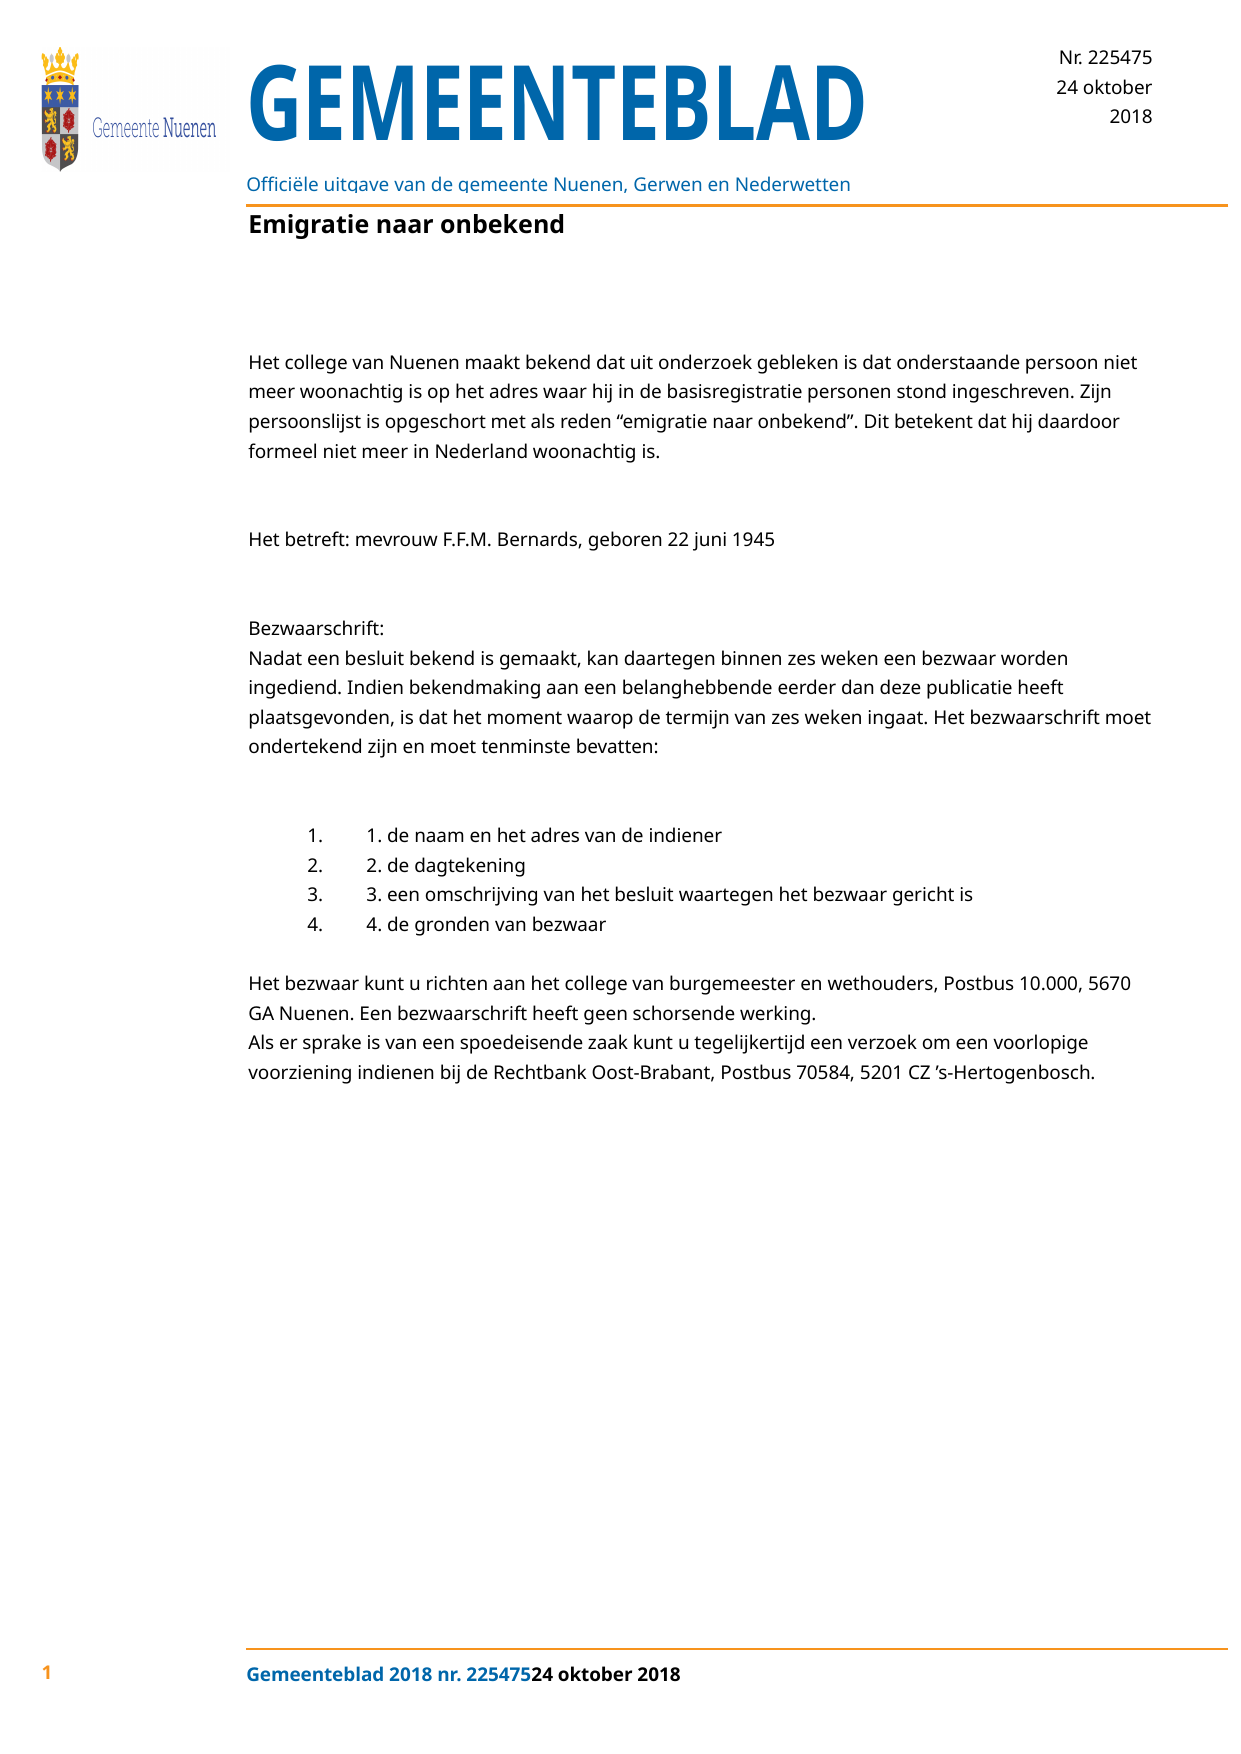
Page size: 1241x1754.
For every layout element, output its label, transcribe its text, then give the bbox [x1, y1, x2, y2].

list 1. de naam en het adres van de indiener [307, 822, 1152, 848]
text Het college van Nuenen maakt bekend dat uit onderzoek gebleken is dat onderstaande persoon niet meer woonachtig is op het adres waar hij in de basisregistratie personen stond ingeschreven. Zijn persoonslijst is opgeschort met als reden “emigratie naar onbekend”. Dit betekent dat hij daardoor formeel niet meer in Nederland woonachtig is. [248, 349, 1152, 464]
text Bezwaarschrift: [248, 615, 1152, 641]
text Emigratie naar onbekend [248, 207, 1152, 241]
picture [41, 47, 231, 172]
text Het bezwaar kunt u richten aan het college van burgemeester en wethouders, Postbus 10.000, 5670 GA Nuenen. Een bezwaarschrift heeft geen schorsende werking. [248, 970, 1152, 1026]
text Nadat een besluit bekend is gemaakt, kan daartegen binnen zes weken een bezwaar worden ingediend. Indien bekendmaking aan een belanghebbende eerder dan deze publicatie heeft plaatsgevonden, is dat het moment waarop de termijn van zes weken ingaat. Het bezwaarschrift moet ondertekend zijn en moet tenminste bevatten: [248, 645, 1152, 759]
list 4. de gronden van bezwaar [307, 911, 1152, 937]
text Als er sprake is van een spoedeisende zaak kunt u tegelijkertijd een verzoek om een voorlopige voorziening indienen bij de Rechtbank Oost-Brabant, Postbus 70584, 5201 CZ ’s-Hertogenbosch. [248, 1029, 1152, 1085]
text Het betreft: mevrouw F.F.M. Bernards, geboren 22 juni 1945 [248, 527, 1152, 552]
list 2. de dagtekening [307, 852, 1152, 878]
list 3. een omschrijving van het besluit waartegen het bezwaar gericht is [307, 882, 1152, 907]
